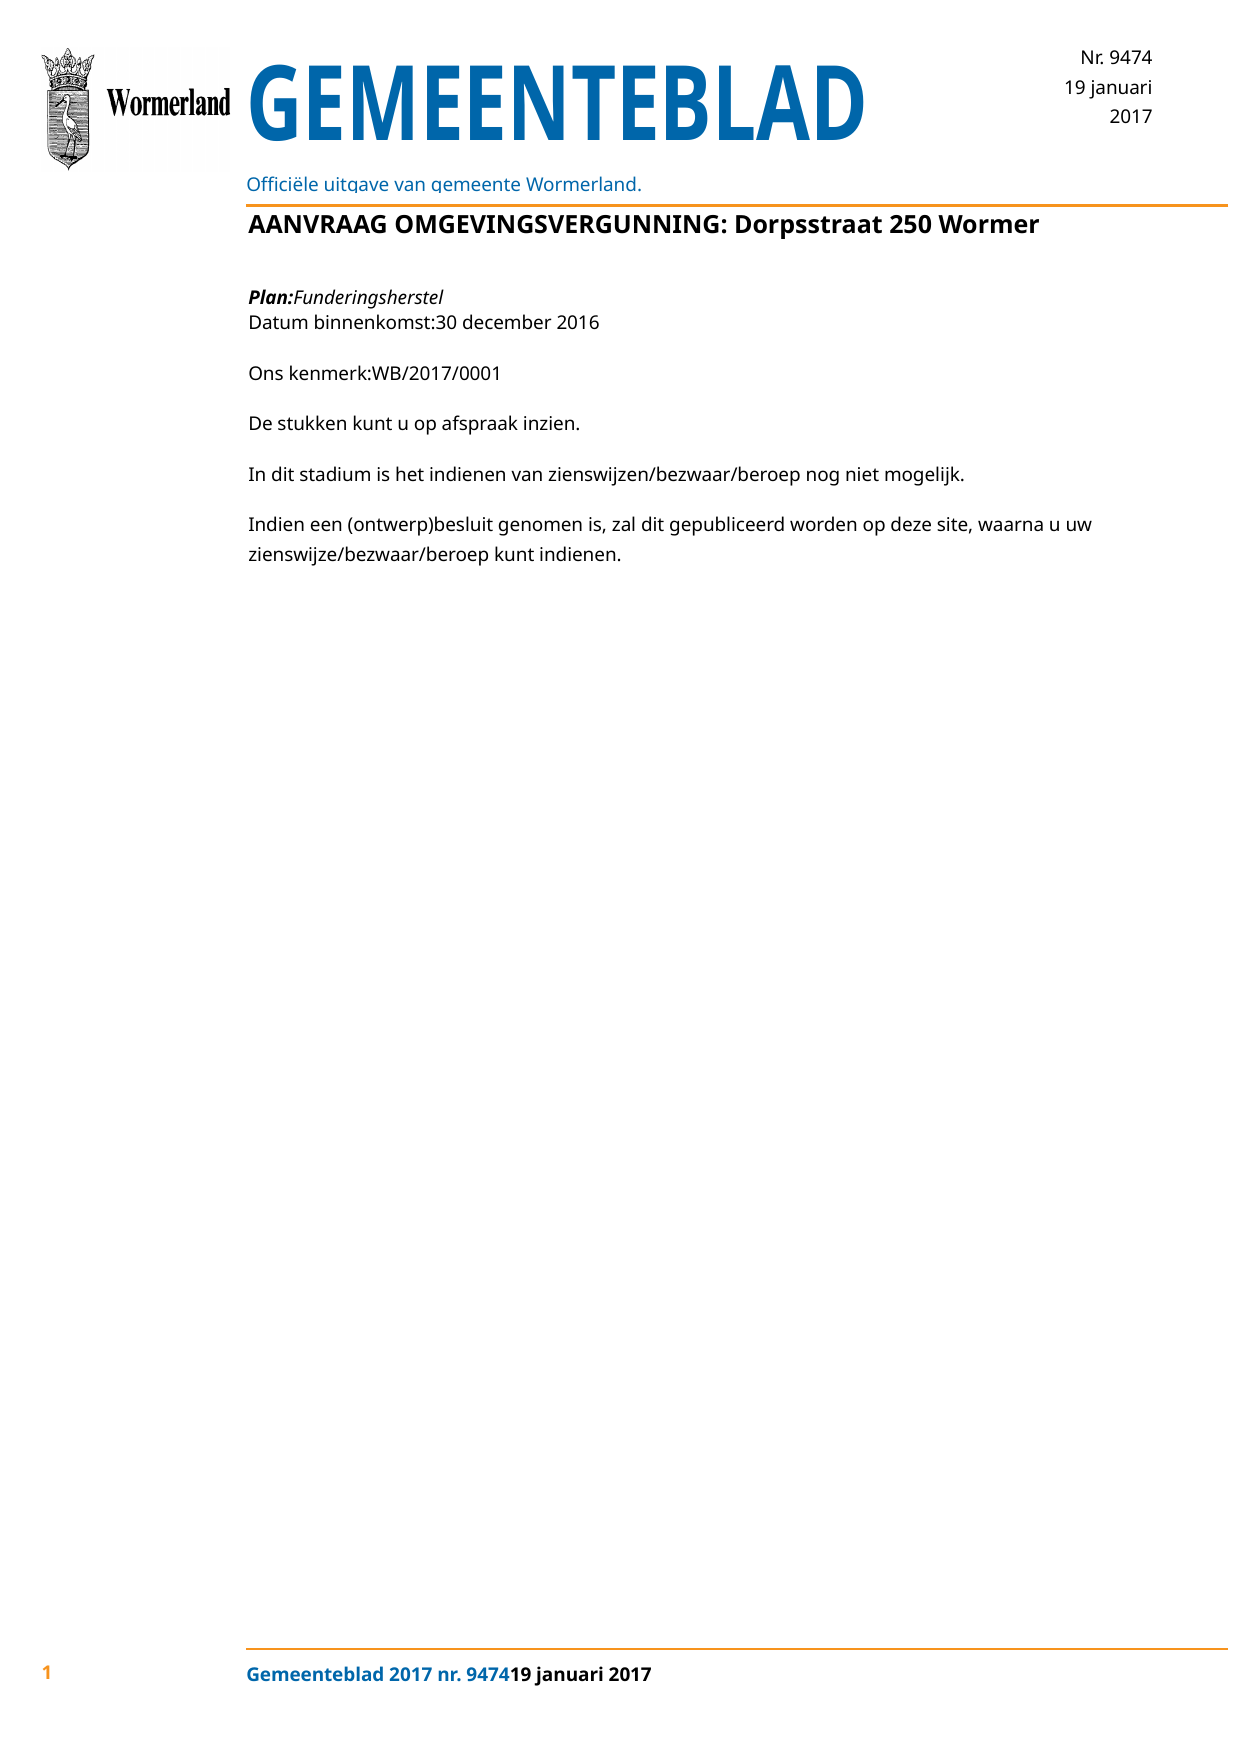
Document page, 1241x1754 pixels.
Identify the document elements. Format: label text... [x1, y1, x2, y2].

text Plan:Funderingsherstel [248, 284, 1152, 309]
text De stukken kunt u op afspraak inzien. [248, 410, 1152, 436]
text Ons kenmerk:WB/2017/0001 [248, 360, 1152, 386]
picture [41, 47, 231, 172]
text AANVRAAG OMGEVINGSVERGUNNING: Dorpsstraat 250 Wormer [248, 207, 1152, 241]
text Datum binnenkomst:30 december 2016 [248, 309, 1152, 335]
text In dit stadium is het indienen van zienswijzen/bezwaar/beroep nog niet mogelijk. [248, 461, 1152, 487]
text Indien een (ontwerp)besluit genomen is, zal dit gepubliceerd worden op deze site, waarna u uw zienswijze/bezwaar/beroep kunt indienen. [248, 511, 1152, 567]
